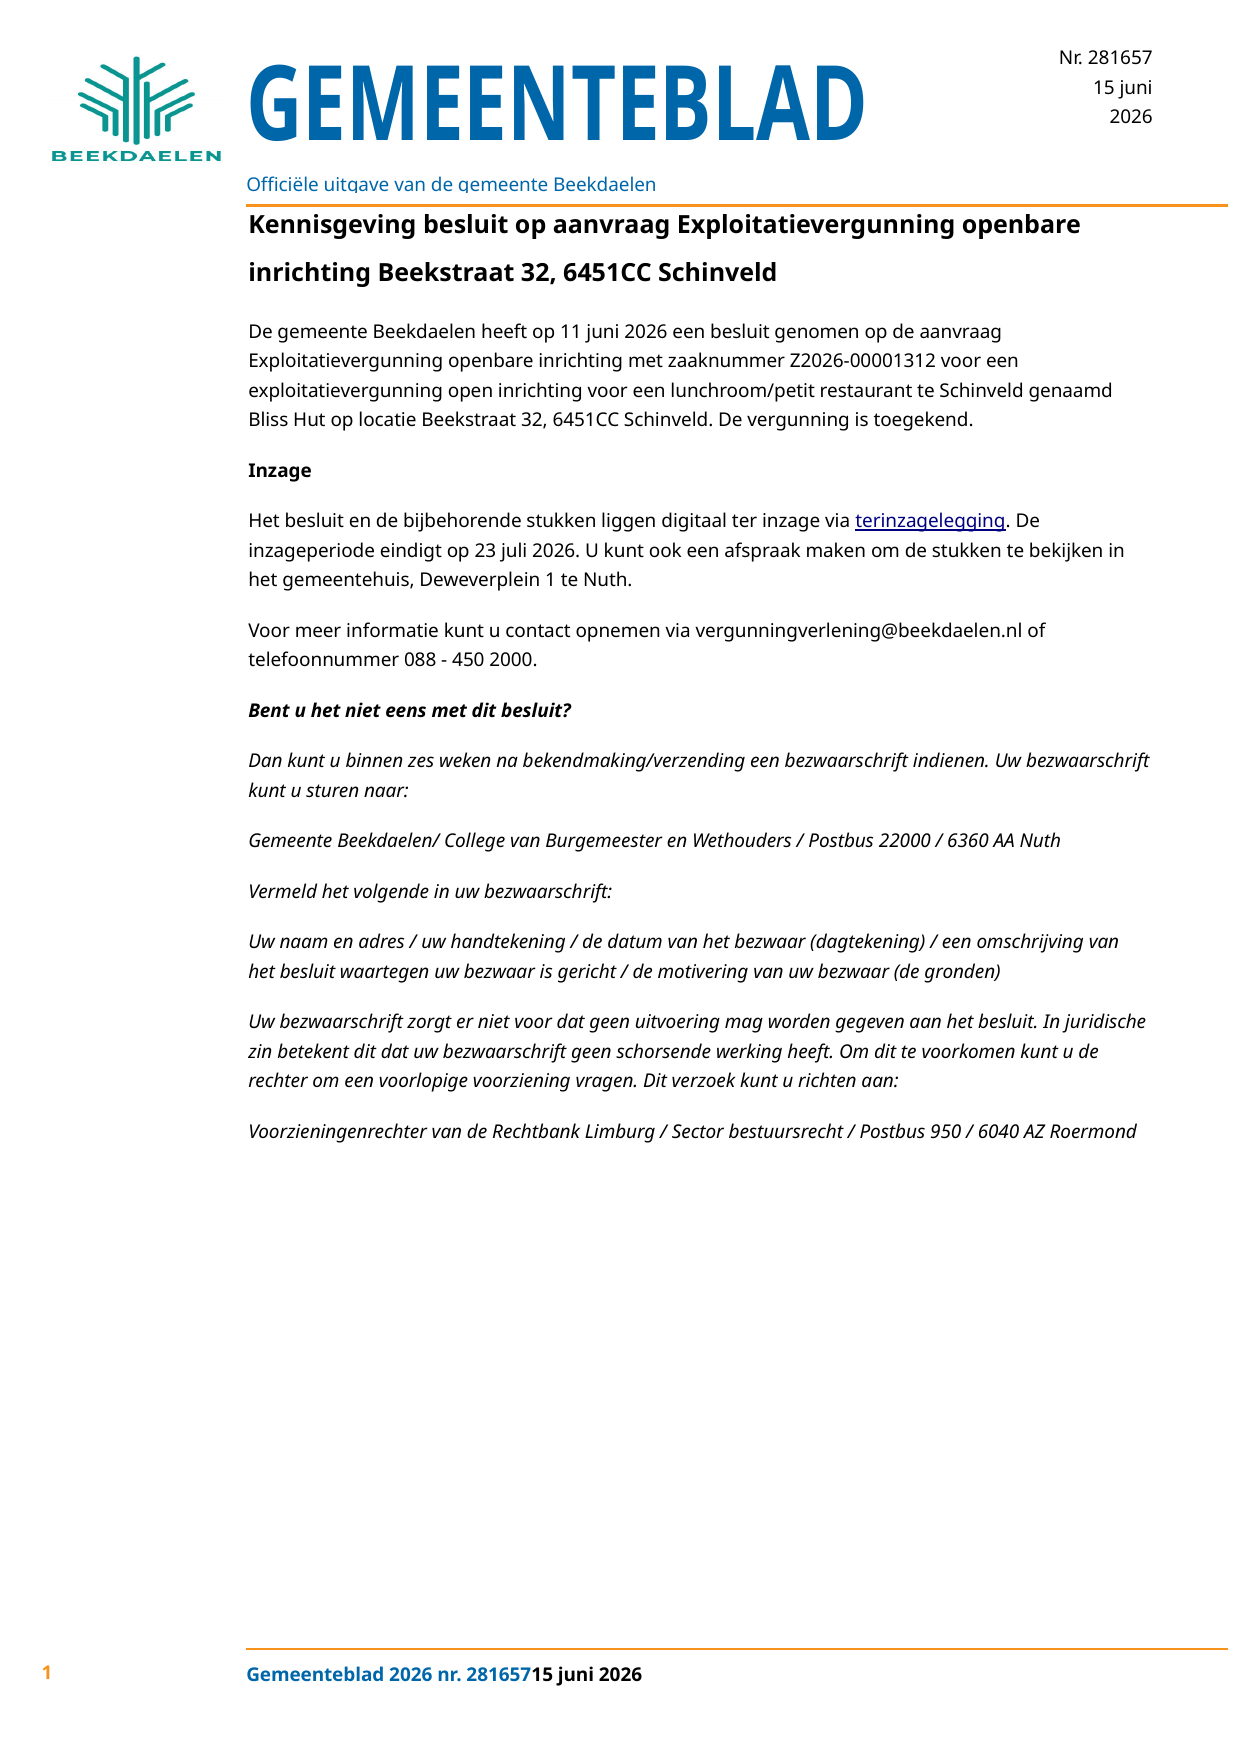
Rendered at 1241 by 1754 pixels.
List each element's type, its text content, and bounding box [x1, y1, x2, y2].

text Inzage [248, 457, 1152, 483]
picture [41, 47, 231, 172]
text Uw naam en adres / uw handtekening / de datum van het bezwaar (dagtekening) / een omschrijving van het besluit waartegen uw bezwaar is gericht / de motivering van uw bezwaar (de gronden) [248, 928, 1152, 984]
text Dan kunt u binnen zes weken na bekendmaking/verzending een bezwaarschrift indienen. Uw bezwaarschrift kunt u sturen naar: [248, 747, 1152, 803]
text De gemeente Beekdaelen heeft op 11 juni 2026 een besluit genomen op de aanvraag Exploitatievergunning openbare inrichting met zaaknummer Z2026-00001312 voor een exploitatievergunning open inrichting voor een lunchroom/petit restaurant te Schinveld genaamd Bliss Hut op locatie Beekstraat 32, 6451CC Schinveld. De vergunning is toegekend. [248, 318, 1152, 432]
text Gemeente Beekdaelen/ College van Burgemeester en Wethouders / Postbus 22000 / 6360 AA Nuth [248, 827, 1152, 853]
text Bent u het niet eens met dit besluit? [248, 697, 1152, 723]
text Voor meer informatie kunt u contact opnemen via vergunningverlening@beekdaelen.nl of telefoonnummer 088 - 450 2000. [248, 617, 1152, 672]
text Het besluit en de bijbehorende stukken liggen digitaal ter inzage via terinzagelegging. De inzageperiode eindigt op 23 juli 2026. U kunt ook een afspraak maken om de stukken te bekijken in het gemeentehuis, Deweverplein 1 te Nuth. [248, 507, 1152, 592]
text Vermeld het volgende in uw bezwaarschrift: [248, 878, 1152, 904]
text Uw bezwaarschrift zorgt er niet voor dat geen uitvoering mag worden gegeven aan het besluit. In juridische zin betekent dit dat uw bezwaarschrift geen schorsende werking heeft. Om dit te voorkomen kunt u de rechter om een voorlopige voorziening vragen. Dit verzoek kunt u richten aan: [248, 1008, 1152, 1093]
text Kennisgeving besluit op aanvraag Exploitatievergunning openbare inrichting Beekstraat 32, 6451CC Schinveld [248, 207, 1152, 288]
text Voorzieningenrechter van de Rechtbank Limburg / Sector bestuursrecht / Postbus 950 / 6040 AZ Roermond [248, 1118, 1152, 1144]
